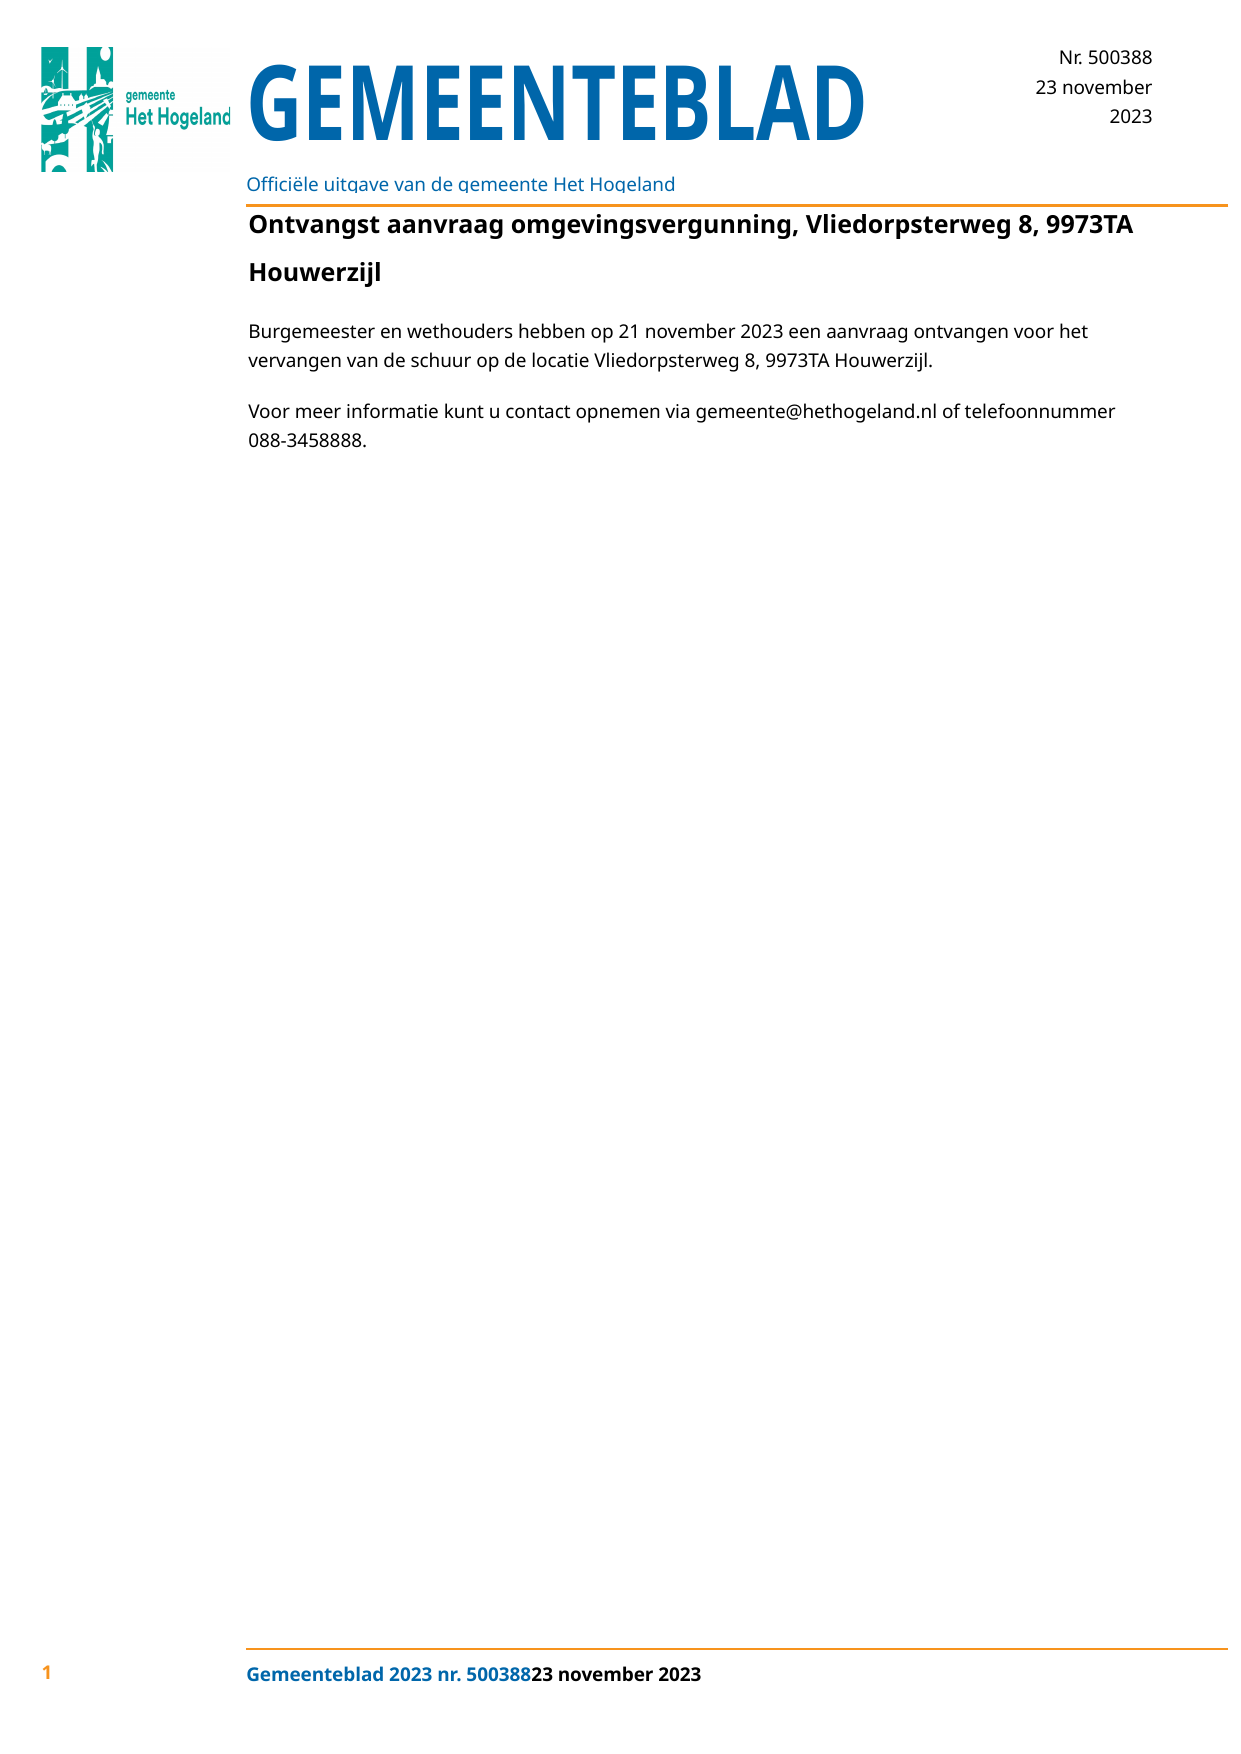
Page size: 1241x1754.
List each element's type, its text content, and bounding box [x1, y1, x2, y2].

text Ontvangst aanvraag omgevingsvergunning, Vliedorpsterweg 8, 9973TA Houwerzijl [248, 207, 1152, 288]
text Burgemeester en wethouders hebben op 21 november 2023 een aanvraag ontvangen voor het vervangen van de schuur op de locatie Vliedorpsterweg 8, 9973TA Houwerzijl. [248, 318, 1152, 373]
picture [41, 47, 231, 172]
text Voor meer informatie kunt u contact opnemen via gemeente@hethogeland.nl of telefoonnummer 088-3458888. [248, 398, 1152, 453]
